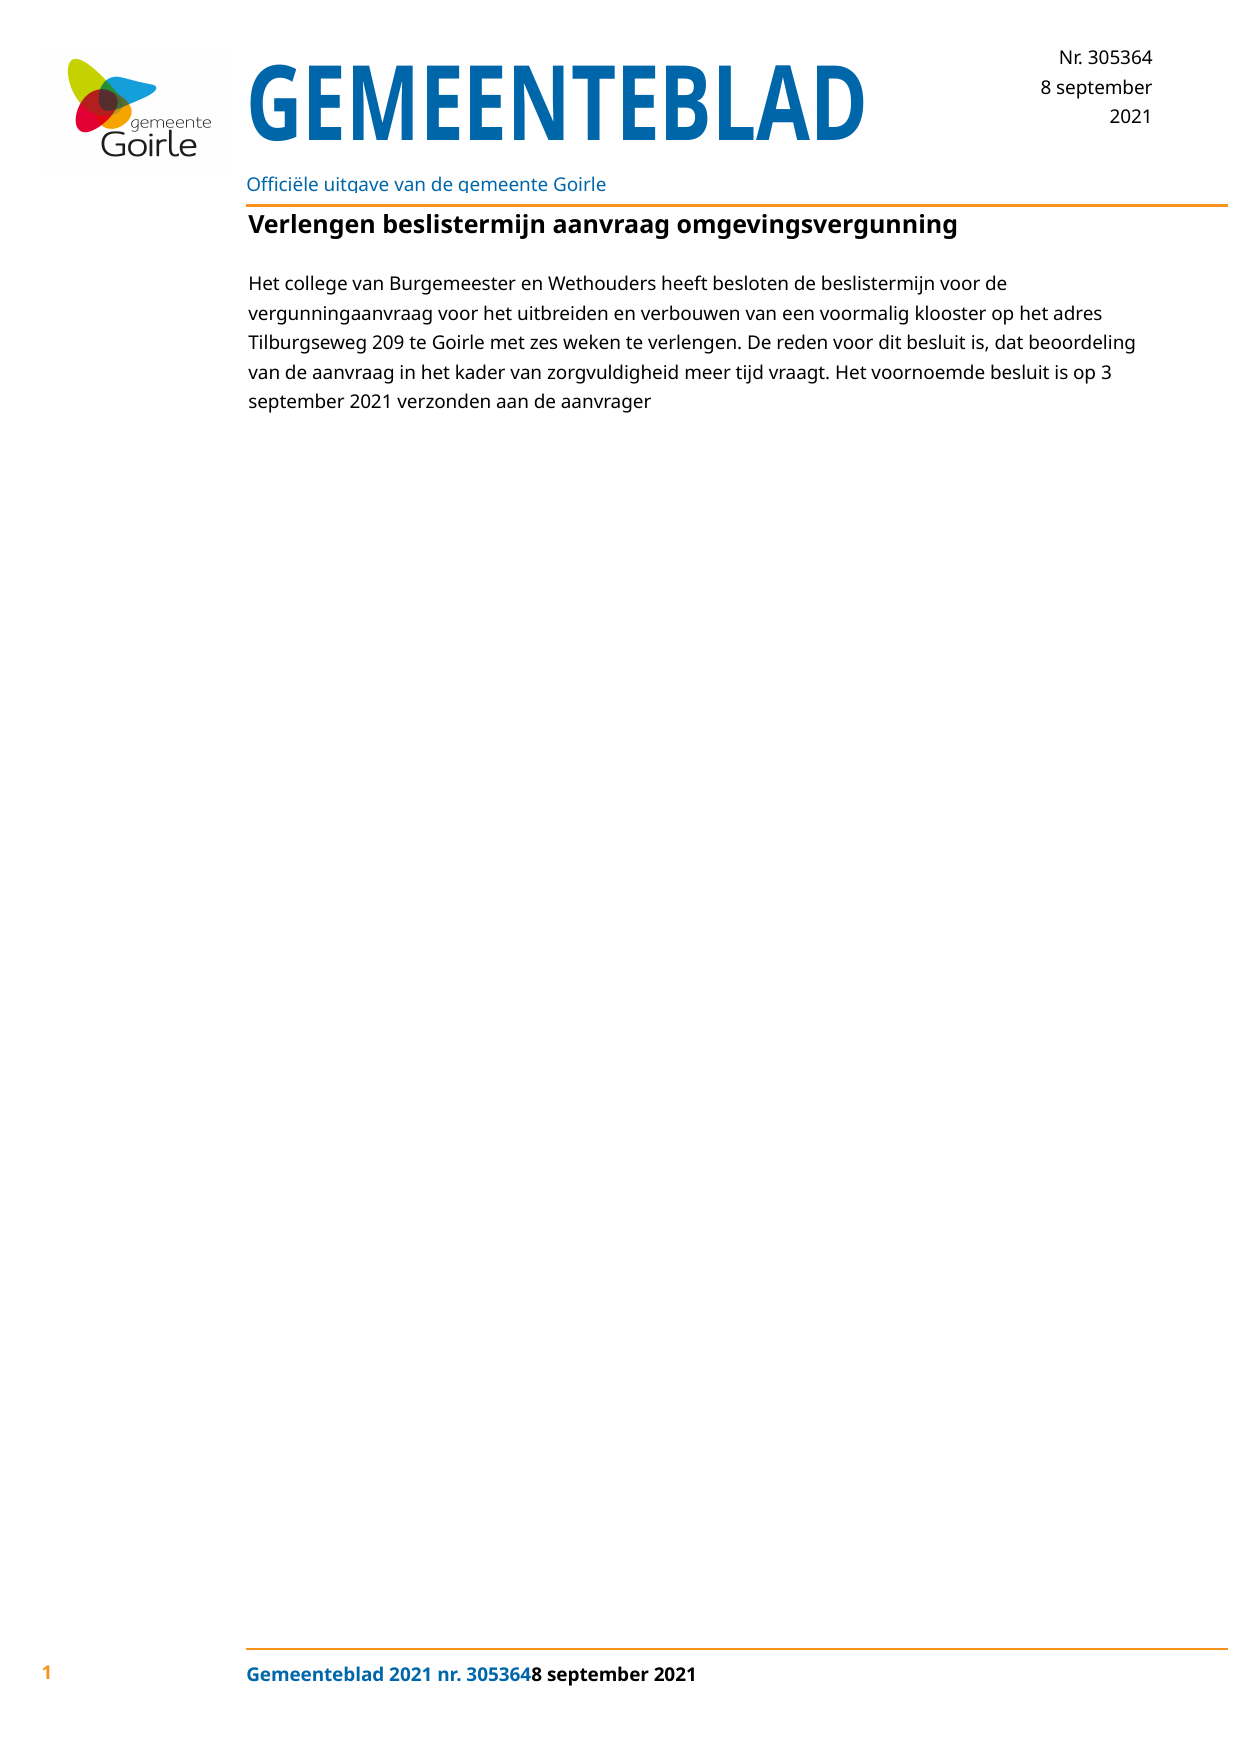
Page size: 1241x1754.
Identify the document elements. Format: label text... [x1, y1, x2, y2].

text Verlengen beslistermijn aanvraag omgevingsvergunning [248, 207, 1152, 241]
text Het college van Burgemeester en Wethouders heeft besloten de beslistermijn voor de vergunningaanvraag voor het uitbreiden en verbouwen van een voormalig klooster op het adres Tilburgseweg 209 te Goirle met zes weken te verlengen. De reden voor dit besluit is, dat beoordeling van de aanvraag in het kader van zorgvuldigheid meer tijd vraagt. Het voornoemde besluit is op 3 september 2021 verzonden aan de aanvrager [248, 270, 1152, 414]
picture [41, 47, 231, 172]
